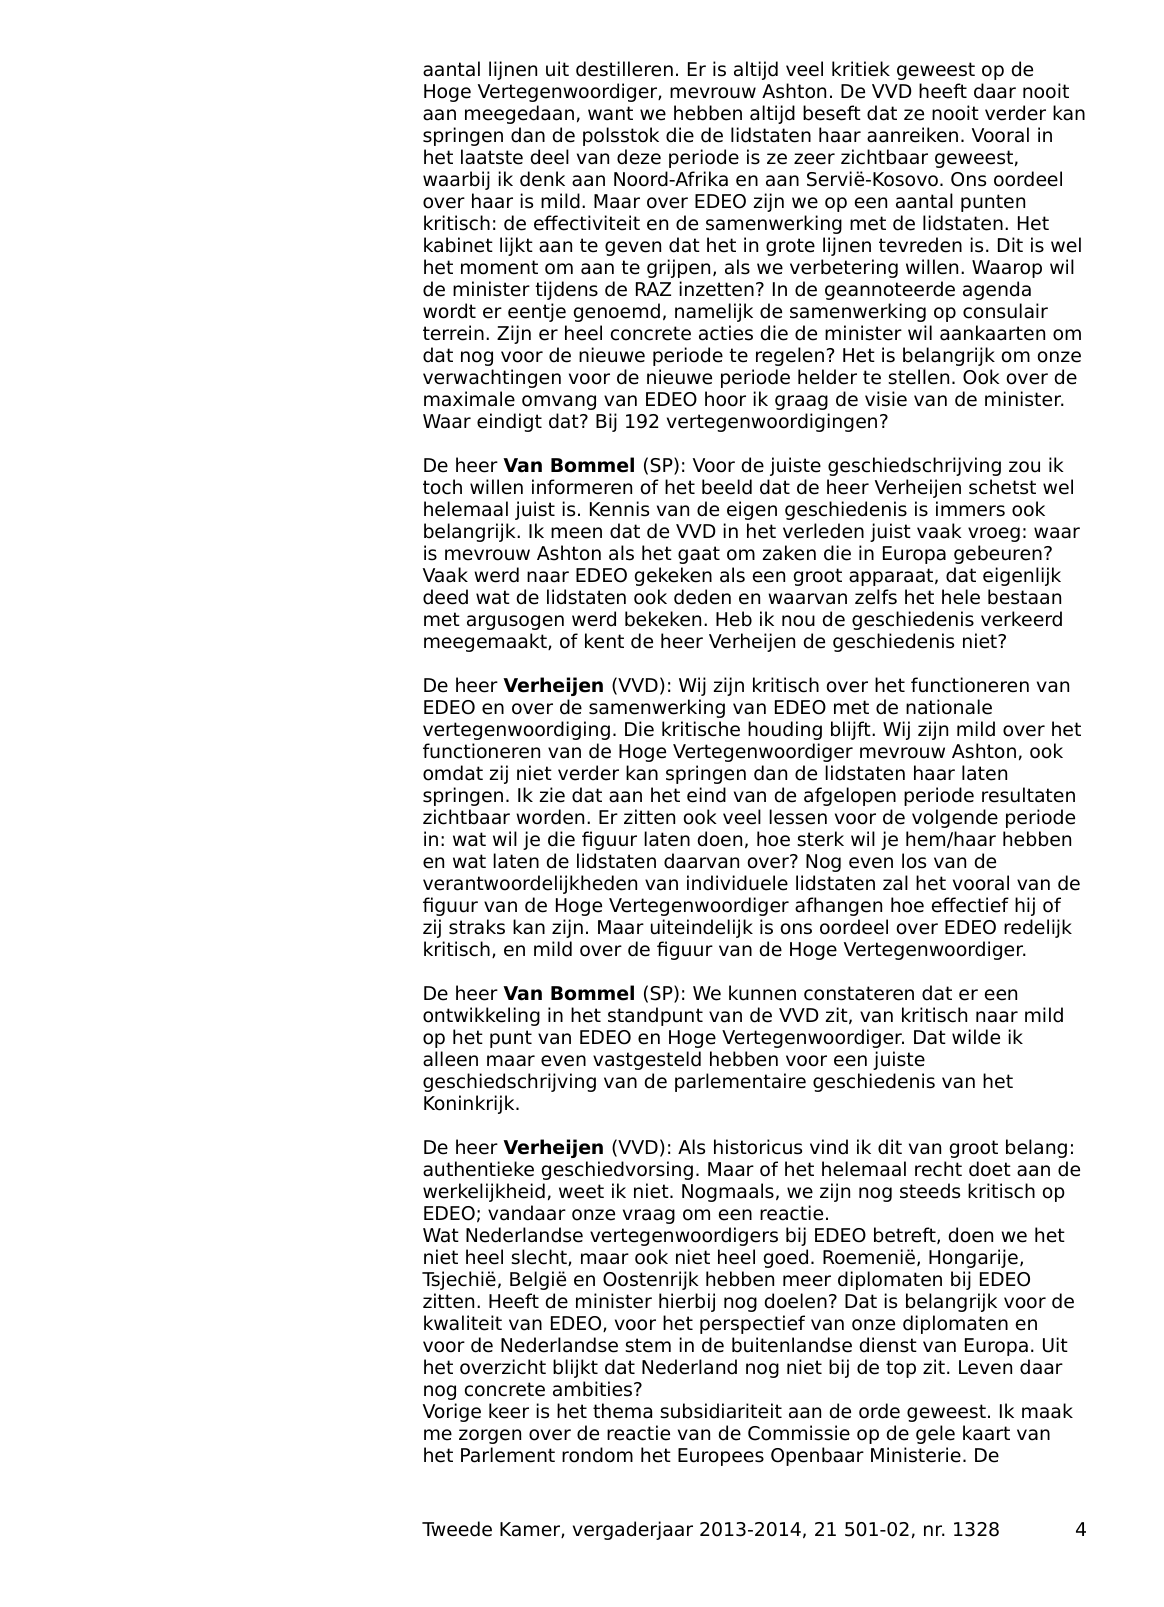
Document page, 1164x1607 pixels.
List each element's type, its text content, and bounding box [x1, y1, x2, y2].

text De heer Van Bommel (SP): We kunnen constateren dat er een ontwikkeling in het standpunt van de VVD zit, van kritisch naar mild op het punt van EDEO en Hoge Vertegenwoordiger. Dat wilde ik alleen maar even vastgesteld hebben voor een juiste geschiedschrijving van de parlementaire geschiedenis van het Koninkrijk. [422, 983, 1087, 1115]
text De heer Van Bommel (SP): Voor de juiste geschiedschrijving zou ik toch willen informeren of het beeld dat de heer Verheijen schetst wel helemaal juist is. Kennis van de eigen geschiedenis is immers ook belangrijk. Ik meen dat de VVD in het verleden juist vaak vroeg: waar is mevrouw Ashton als het gaat om zaken die in Europa gebeuren? Vaak werd naar EDEO gekeken als een groot apparaat, dat eigenlijk deed wat de lidstaten ook deden en waarvan zelfs het hele bestaan met argusogen werd bekeken. Heb ik nou de geschiedenis verkeerd meegemaakt, of kent de heer Verheijen de geschiedenis niet? [422, 455, 1087, 653]
text aantal lijnen uit destilleren. Er is altijd veel kritiek geweest op de Hoge Vertegenwoordiger, mevrouw Ashton. De VVD heeft daar nooit aan meegedaan, want we hebben altijd beseft dat ze nooit verder kan springen dan de polsstok die de lidstaten haar aanreiken. Vooral in het laatste deel van deze periode is ze zeer zichtbaar geweest, waarbij ik denk aan Noord-Afrika en aan Servië-Kosovo. Ons oordeel over haar is mild. Maar over EDEO zijn we op een aantal punten kritisch: de effectiviteit en de samenwerking met de lidstaten. Het kabinet lijkt aan te geven dat het in grote lijnen tevreden is. Dit is wel het moment om aan te grijpen, als we verbetering willen. Waarop wil de minister tijdens de RAZ inzetten? In de geannoteerde agenda wordt er eentje genoemd, namelijk de samenwerking op consulair terrein. Zijn er heel concrete acties die de minister wil aankaarten om dat nog voor de nieuwe periode te regelen? Het is belangrijk om onze verwachtingen voor de nieuwe periode helder te stellen. Ook over de maximale omvang van EDEO hoor ik graag de visie van de minister. Waar eindigt dat? Bij 192 vertegenwoordigingen? [422, 59, 1087, 433]
text Vorige keer is het thema subsidiariteit aan de orde geweest. Ik maak me zorgen over de reactie van de Commissie op de gele kaart van het Parlement rondom het Europees Openbaar Ministerie. De [422, 1401, 1087, 1467]
text De heer Verheijen (VVD): Wij zijn kritisch over het functioneren van EDEO en over de samenwerking van EDEO met de nationale vertegenwoordiging. Die kritische houding blijft. Wij zijn mild over het functioneren van de Hoge Vertegenwoordiger mevrouw Ashton, ook omdat zij niet verder kan springen dan de lidstaten haar laten springen. Ik zie dat aan het eind van de afgelopen periode resultaten zichtbaar worden. Er zitten ook veel lessen voor de volgende periode in: wat wil je die figuur laten doen, hoe sterk wil je hem/haar hebben en wat laten de lidstaten daarvan over? Nog even los van de verantwoordelijkheden van individuele lidstaten zal het vooral van de figuur van de Hoge Vertegenwoordiger afhangen hoe effectief hij of zij straks kan zijn. Maar uiteindelijk is ons oordeel over EDEO redelijk kritisch, en mild over de figuur van de Hoge Vertegenwoordiger. [422, 675, 1087, 961]
text Wat Nederlandse vertegenwoordigers bij EDEO betreft, doen we het niet heel slecht, maar ook niet heel goed. Roemenië, Hongarije, Tsjechië, België en Oostenrijk hebben meer diplomaten bij EDEO zitten. Heeft de minister hierbij nog doelen? Dat is belangrijk voor de kwaliteit van EDEO, voor het perspectief van onze diplomaten en voor de Nederlandse stem in de buitenlandse dienst van Europa. Uit het overzicht blijkt dat Nederland nog niet bij de top zit. Leven daar nog concrete ambities? [422, 1225, 1087, 1401]
text De heer Verheijen (VVD): Als historicus vind ik dit van groot belang: authentieke geschiedvorsing. Maar of het helemaal recht doet aan de werkelijkheid, weet ik niet. Nogmaals, we zijn nog steeds kritisch op EDEO; vandaar onze vraag om een reactie. [422, 1137, 1087, 1225]
